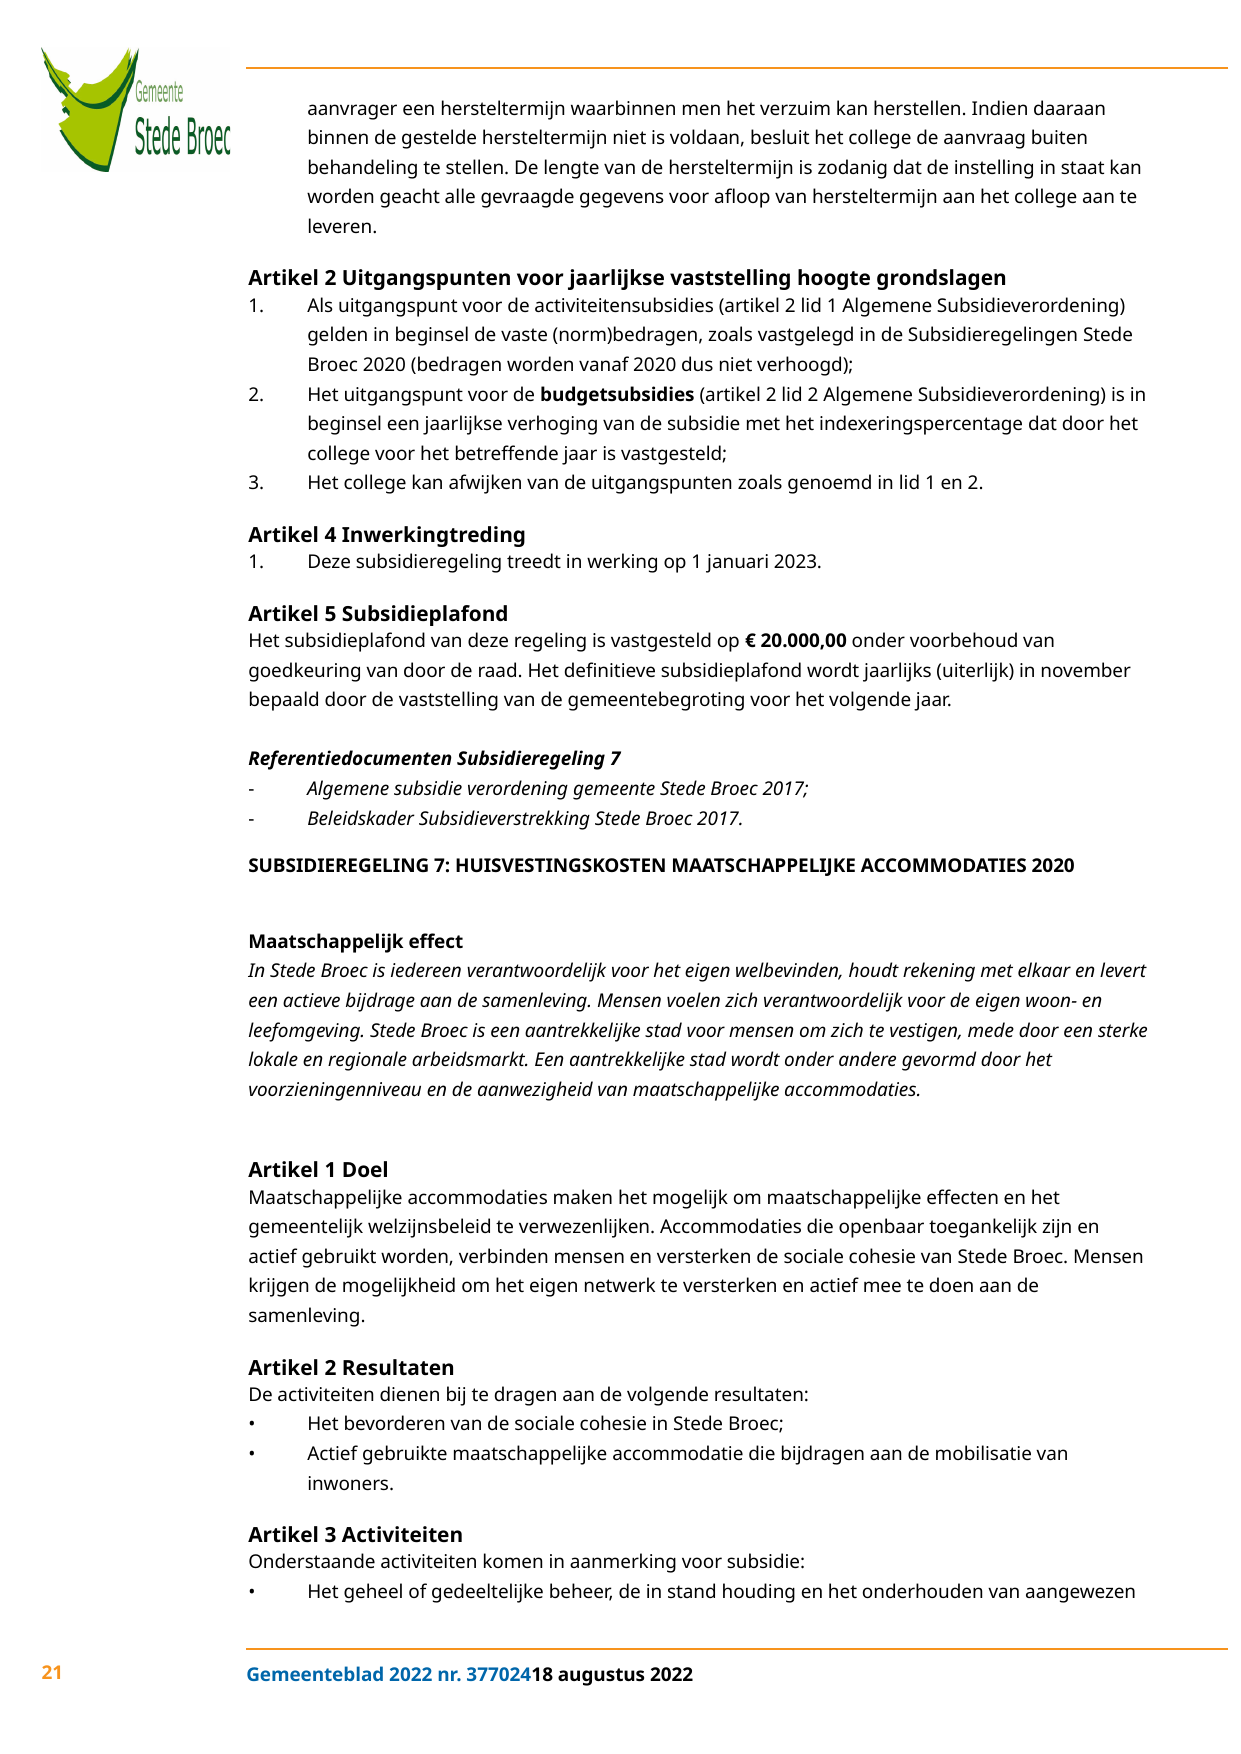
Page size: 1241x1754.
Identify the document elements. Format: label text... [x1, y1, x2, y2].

list Algemene subsidie verordening gemeente Stede Broec 2017; [248, 775, 1152, 801]
list Het uitgangspunt voor de budgetsubsidies (artikel 2 lid 2 Algemene Subsidieverordening) is in beginsel een jaarlijkse verhoging van de subsidie met het indexeringspercentage dat door het college voor het betreffende jaar is vastgesteld; [248, 381, 1152, 466]
text Het subsidieplafond van deze regeling is vastgesteld op € 20.000,00 onder voorbehoud van goedkeuring van door de raad. Het definitieve subsidieplafond wordt jaarlijks (uiterlijk) in november bepaald door de vaststelling van de gemeentebegroting voor het volgende jaar. [248, 627, 1152, 712]
text Artikel 3 Activiteiten [248, 1520, 1152, 1549]
list aanvrager een hersteltermijn waarbinnen men het verzuim kan herstellen. Indien daaraan binnen de gestelde hersteltermijn niet is voldaan, besluit het college de aanvraag buiten behandeling te stellen. De lengte van de hersteltermijn is zodanig dat de instelling in staat kan worden geacht alle gevraagde gegevens voor afloop van hersteltermijn aan het college aan te leveren. [248, 95, 1152, 239]
text Maatschappelijke accommodaties maken het mogelijk om maatschappelijke effecten en het gemeentelijk welzijnsbeleid te verwezenlijken. Accommodaties die openbaar toegankelijk zijn en actief gebruikt worden, verbinden mensen en versterken de sociale cohesie van Stede Broec. Mensen krijgen de mogelijkheid om het eigen netwerk te versterken en actief mee te doen aan de samenleving. [248, 1184, 1152, 1328]
table_header Maatschappelijk effect In Stede Broec is iedereen verantwoordelijk voor het eigen welbevinden, houdt rekening met elkaar en levert een actieve bijdrage aan de samenleving. Mensen voelen zich verantwoordelijk voor de eigen woon- en leefomgeving. Stede Broec is een aantrekkelijke stad voor mensen om zich te vestigen, mede door een sterke lokale en regionale arbeidsmarkt. Een aantrekkelijke stad wordt onder andere gevormd door het voorzieningenniveau en de aanwezigheid van maatschappelijke accommodaties. [248, 928, 1152, 1102]
list Actief gebruikte maatschappelijke accommodatie die bijdragen aan de mobilisatie van inwoners. [248, 1440, 1152, 1496]
list Beleidskader Subsidieverstrekking Stede Broec 2017. [248, 805, 1152, 830]
text Artikel 1 Doel [248, 1155, 1152, 1184]
list Als uitgangspunt voor de activiteitensubsidies (artikel 2 lid 1 Algemene Subsidieverordening) gelden in beginsel de vaste (norm)bedragen, zoals vastgelegd in de Subsidieregelingen Stede Broec 2020 (bedragen worden vanaf 2020 dus niet verhoogd); [248, 292, 1152, 377]
list Het bevorderen van de sociale cohesie in Stede Broec; [248, 1411, 1152, 1436]
text Artikel 5 Subsidieplafond [248, 599, 1152, 627]
text Onderstaande activiteiten komen in aanmerking voor subsidie: [248, 1549, 1152, 1574]
text Artikel 4 Inwerkingtreding [248, 520, 1152, 548]
picture [41, 47, 231, 172]
text De activiteiten dienen bij te dragen aan de volgende resultaten: [248, 1381, 1152, 1407]
text Artikel 2 Resultaten [248, 1353, 1152, 1381]
list Deze subsidieregeling treedt in werking op 1 januari 2023. [248, 548, 1152, 574]
text Referentiedocumenten Subsidieregeling 7 [248, 746, 1152, 771]
list Het geheel of gedeeltelijke beheer, de in stand houding en het onderhouden van aangewezen [248, 1578, 1152, 1604]
list Het college kan afwijken van de uitgangspunten zoals genoemd in lid 1 en 2. [248, 469, 1152, 495]
text Artikel 2 Uitgangspunten voor jaarlijkse vaststelling hoogte grondslagen [248, 263, 1152, 292]
text SUBSIDIEREGELING 7: HUISVESTINGSKOSTEN MAATSCHAPPELIJKE ACCOMMODATIES 2020 [248, 850, 1152, 879]
